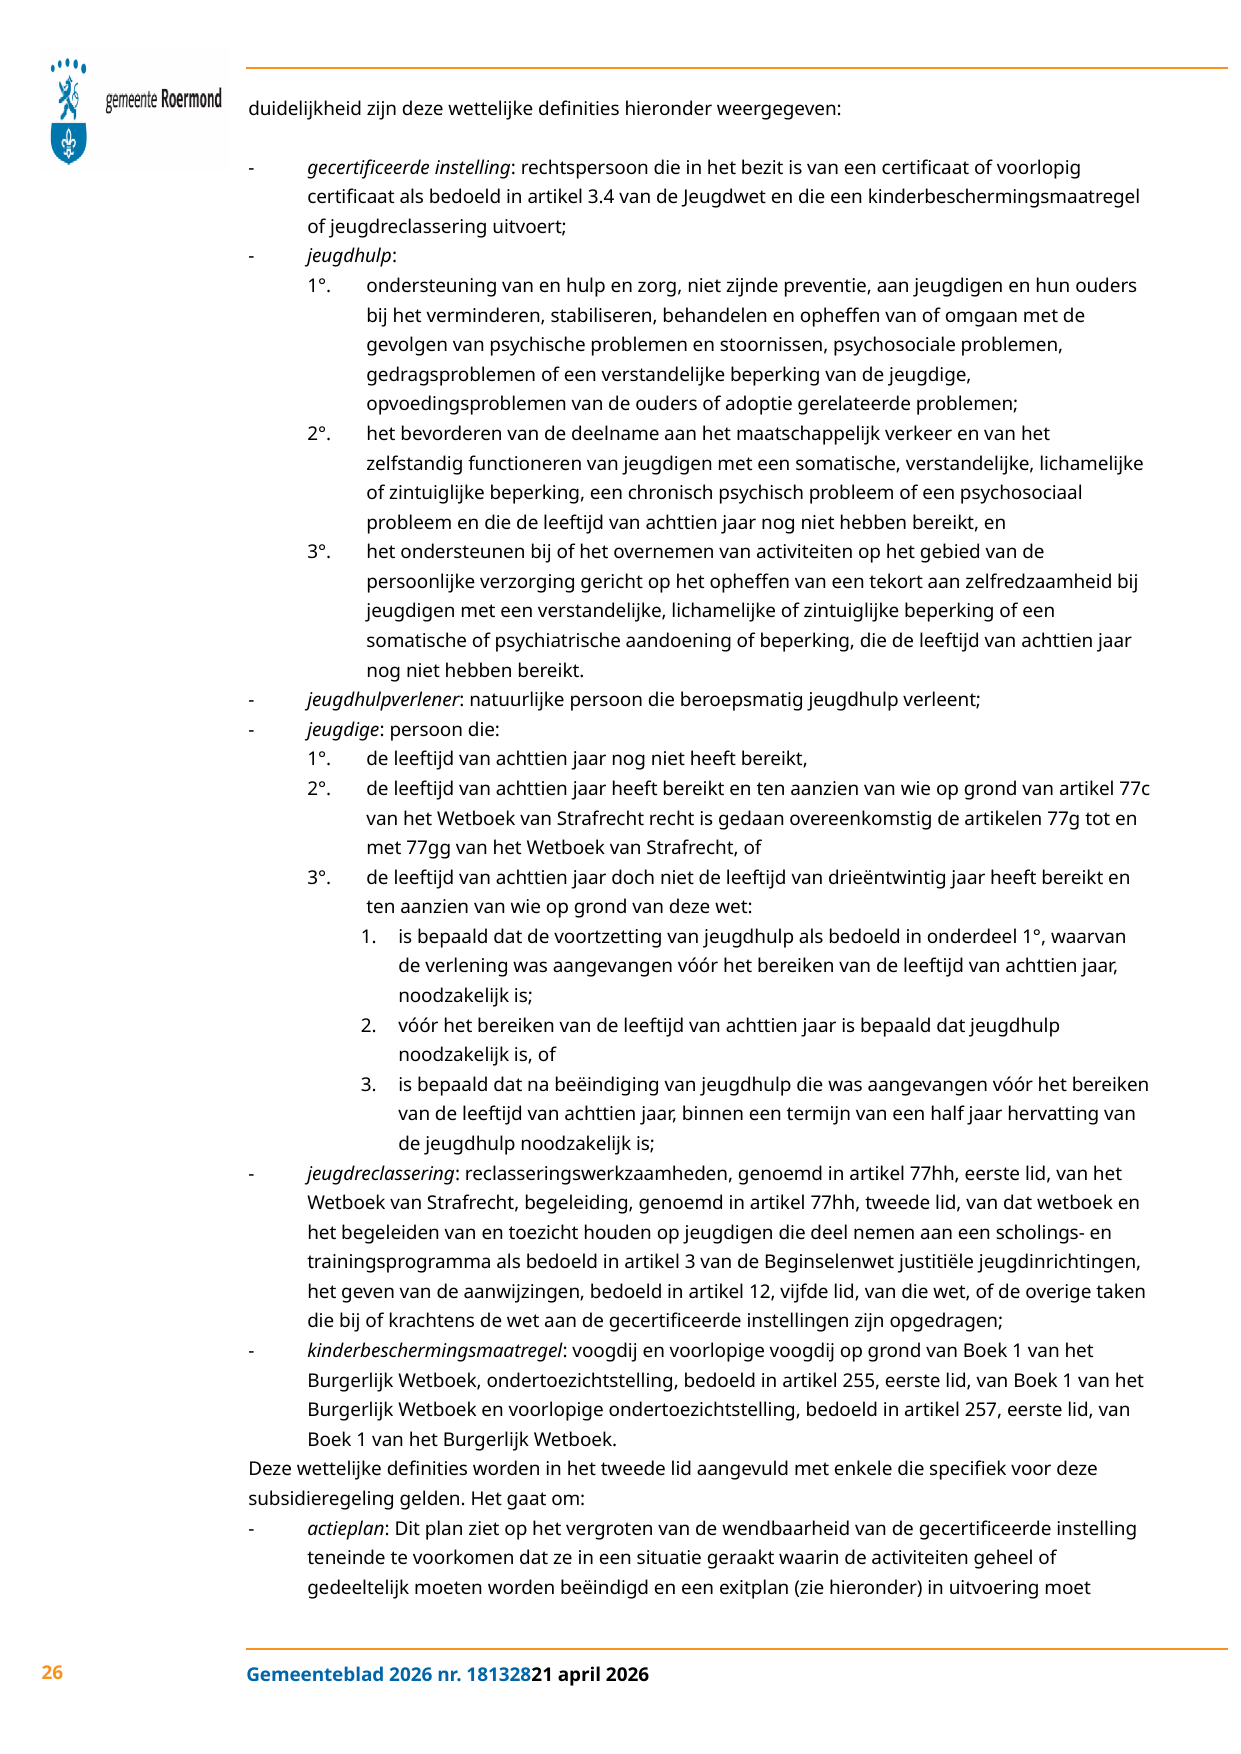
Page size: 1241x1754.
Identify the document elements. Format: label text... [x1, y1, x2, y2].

list jeugdige: persoon die: [248, 716, 1152, 742]
list kinderbeschermingsmaatregel: voogdij en voorlopige voogdij op grond van Boek 1 van het Burgerlijk Wetboek, ondertoezichtstelling, bedoeld in artikel 255, eerste lid, van Boek 1 van het Burgerlijk Wetboek en voorlopige ondertoezichtstelling, bedoeld in artikel 257, eerste lid, van Boek 1 van het Burgerlijk Wetboek. [248, 1337, 1152, 1452]
list gecertificeerde instelling: rechtspersoon die in het bezit is van een certificaat of voorlopig certificaat als bedoeld in artikel 3.4 van de Jeugdwet en die een kinderbeschermingsmaatregel of jeugdreclassering uitvoert; [248, 154, 1152, 239]
list de leeftijd van achttien jaar doch niet de leeftijd van drieëntwintig jaar heeft bereikt en ten aanzien van wie op grond van deze wet: [307, 864, 1152, 919]
picture [41, 47, 231, 172]
list vóór het bereiken van de leeftijd van achttien jaar is bepaald dat jeugdhulp noodzakelijk is, of [361, 1012, 1152, 1067]
list jeugdreclassering: reclasseringswerkzaamheden, genoemd in artikel 77hh, eerste lid, van het Wetboek van Strafrecht, begeleiding, genoemd in artikel 77hh, tweede lid, van dat wetboek en het begeleiden van en toezicht houden op jeugdigen die deel nemen aan een scholings- en trainingsprogramma als bedoeld in artikel 3 van de Beginselenwet justitiële jeugdinrichtingen, het geven van de aanwijzingen, bedoeld in artikel 12, vijfde lid, van die wet, of de overige taken die bij of krachtens de wet aan de gecertificeerde instellingen zijn opgedragen; [248, 1160, 1152, 1333]
list actieplan: Dit plan ziet op het vergroten van de wendbaarheid van de gecertificeerde instelling teneinde te voorkomen dat ze in een situatie geraakt waarin de activiteiten geheel of gedeeltelijk moeten worden beëindigd en een exitplan (zie hieronder) in uitvoering moet [248, 1515, 1152, 1600]
list is bepaald dat de voortzetting van jeugdhulp als bedoeld in onderdeel 1°, waarvan de verlening was aangevangen vóór het bereiken van de leeftijd van achttien jaar, noodzakelijk is; [361, 923, 1152, 1008]
list het ondersteunen bij of het overnemen van activiteiten op het gebied van de persoonlijke verzorging gericht op het opheffen van een tekort aan zelfredzaamheid bij jeugdigen met een verstandelijke, lichamelijke of zintuiglijke beperking of een somatische of psychiatrische aandoening of beperking, die de leeftijd van achttien jaar nog niet hebben bereikt. [307, 538, 1152, 683]
list het bevorderen van de deelname aan het maatschappelijk verkeer en van het zelfstandig functioneren van jeugdigen met een somatische, verstandelijke, lichamelijke of zintuiglijke beperking, een chronisch psychisch probleem of een psychosociaal probleem en die de leeftijd van achttien jaar nog niet hebben bereikt, en [307, 420, 1152, 535]
list de leeftijd van achttien jaar heeft bereikt en ten aanzien van wie op grond van artikel 77c van het Wetboek van Strafrecht recht is gedaan overeenkomstig de artikelen 77g tot en met 77gg van het Wetboek van Strafrecht, of [307, 775, 1152, 860]
list jeugdhulpverlener: natuurlijke persoon die beroepsmatig jeugdhulp verleent; [248, 686, 1152, 712]
text Deze wettelijke definities worden in het tweede lid aangevuld met enkele die specifiek voor deze subsidieregeling gelden. Het gaat om: [248, 1456, 1152, 1511]
list ondersteuning van en hulp en zorg, niet zijnde preventie, aan jeugdigen en hun ouders bij het verminderen, stabiliseren, behandelen en opheffen van of omgaan met de gevolgen van psychische problemen en stoornissen, psychosociale problemen, gedragsproblemen of een verstandelijke beperking van de jeugdige, opvoedingsproblemen van de ouders of adoptie gerelateerde problemen; [307, 272, 1152, 416]
list jeugdhulp: [248, 243, 1152, 268]
list is bepaald dat na beëindiging van jeugdhulp die was aangevangen vóór het bereiken van de leeftijd van achttien jaar, binnen een termijn van een half jaar hervatting van de jeugdhulp noodzakelijk is; [361, 1071, 1152, 1156]
text duidelijkheid zijn deze wettelijke definities hieronder weergegeven: [248, 95, 1152, 121]
list de leeftijd van achttien jaar nog niet heeft bereikt, [307, 746, 1152, 771]
